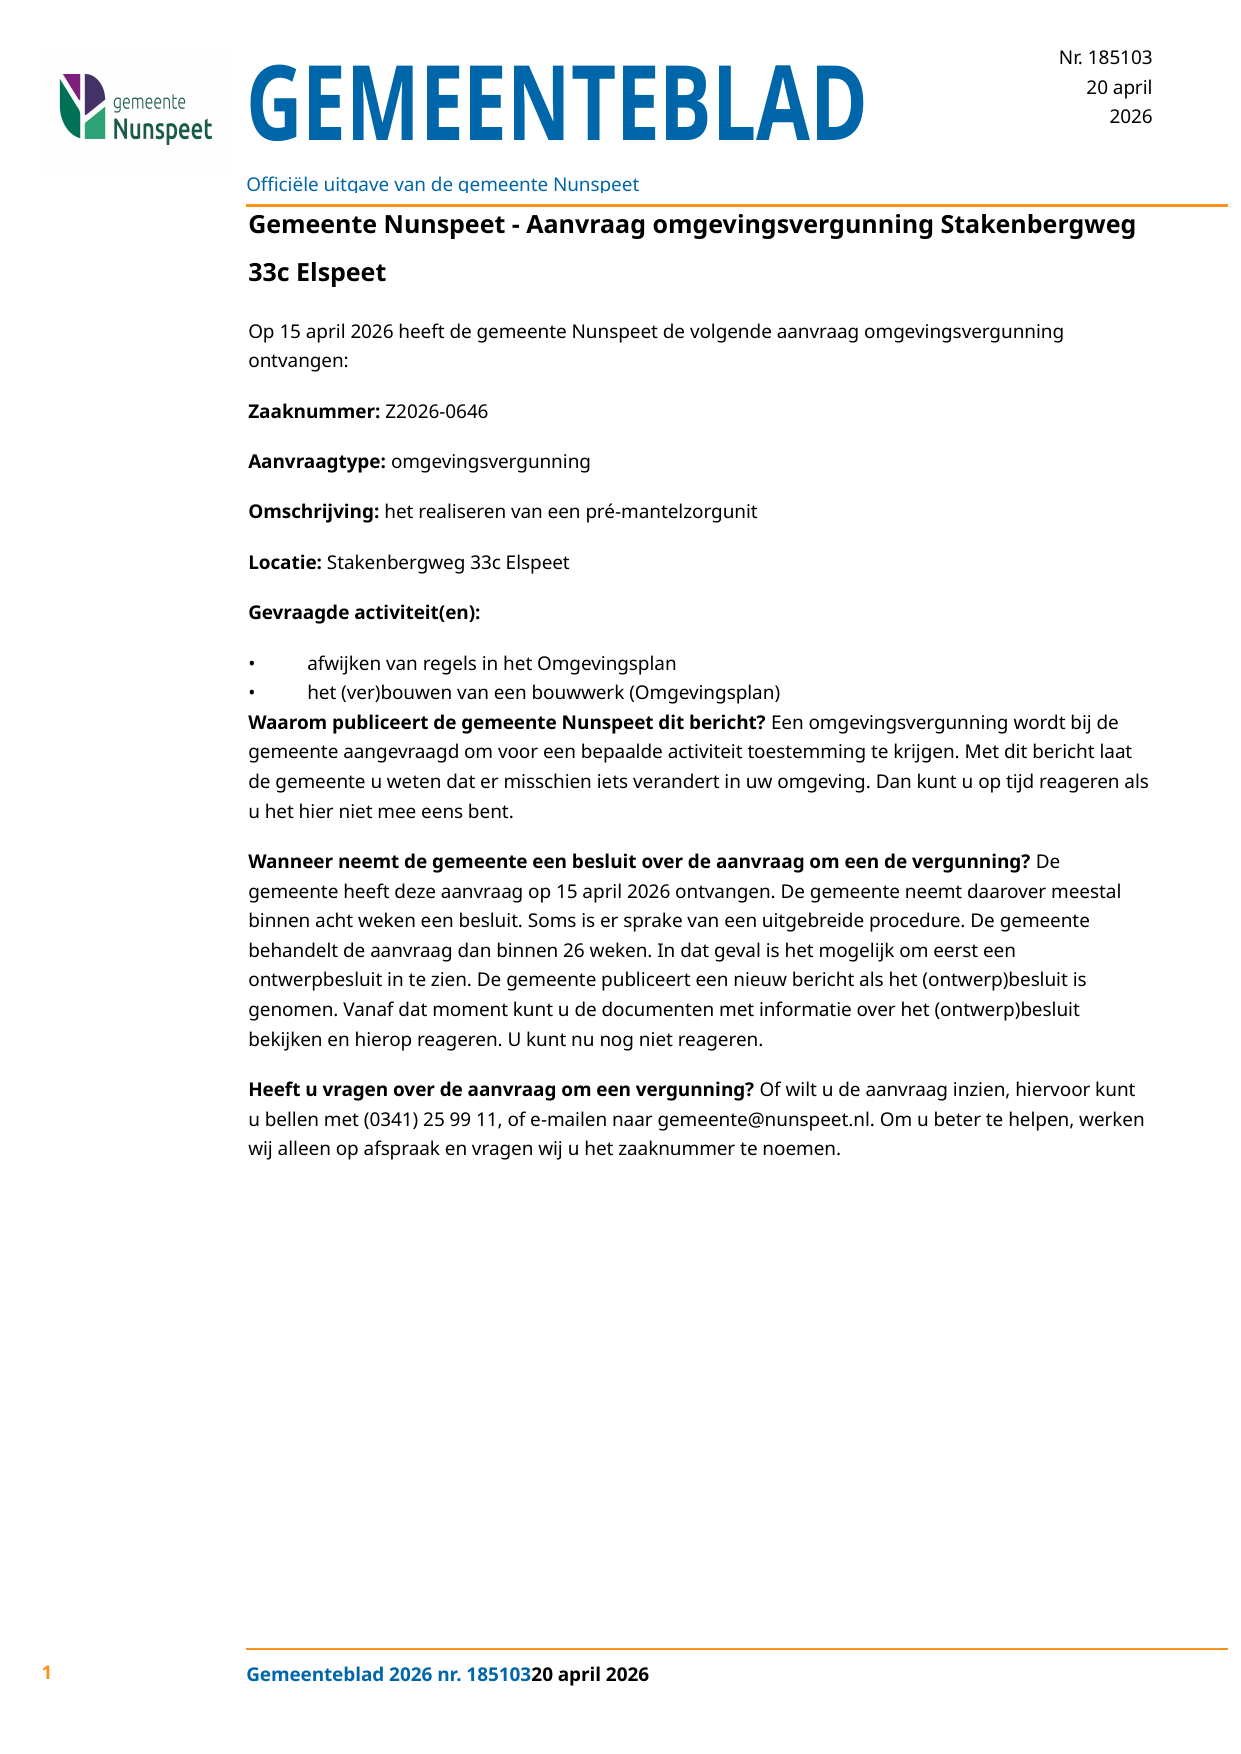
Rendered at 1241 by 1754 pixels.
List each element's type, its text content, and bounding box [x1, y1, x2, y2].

text Waarom publiceert de gemeente Nunspeet dit bericht? Een omgevingsvergunning wordt bij de gemeente aangevraagd om voor een bepaalde activiteit toestemming te krijgen. Met dit bericht laat de gemeente u weten dat er misschien iets verandert in uw omgeving. Dan kunt u op tijd reageren als u het hier niet mee eens bent. [248, 709, 1152, 824]
text Wanneer neemt de gemeente een besluit over de aanvraag om een de vergunning? De gemeente heeft deze aanvraag op 15 april 2026 ontvangen. De gemeente neemt daarover meestal binnen acht weken een besluit. Soms is er sprake van een uitgebreide procedure. De gemeente behandelt de aanvraag dan binnen 26 weken. In dat geval is het mogelijk om eerst een ontwerpbesluit in te zien. De gemeente publiceert een nieuw bericht als het (ontwerp)besluit is genomen. Vanaf dat moment kunt u de documenten met informatie over het (ontwerp)besluit bekijken en hierop reageren. U kunt nu nog niet reageren. [248, 848, 1152, 1052]
text Zaaknummer: Z2026-0646 [248, 398, 1152, 424]
text Op 15 april 2026 heeft de gemeente Nunspeet de volgende aanvraag omgevingsvergunning ontvangen: [248, 318, 1152, 373]
text Gemeente Nunspeet - Aanvraag omgevingsvergunning Stakenbergweg 33c Elspeet [248, 207, 1152, 288]
text Gevraagde activiteit(en): [248, 599, 1152, 625]
text Heeft u vragen over de aanvraag om een vergunning? Of wilt u de aanvraag inzien, hiervoor kunt u bellen met (0341) 25 99 11, of e-mailen naar gemeente@nunspeet.nl. Om u beter te helpen, werken wij alleen op afspraak en vragen wij u het zaaknummer te noemen. [248, 1076, 1152, 1161]
text Locatie: Stakenbergweg 33c Elspeet [248, 549, 1152, 575]
text Aanvraagtype: omgevingsvergunning [248, 448, 1152, 474]
picture [41, 47, 231, 172]
text Omschrijving: het realiseren van een pré-mantelzorgunit [248, 499, 1152, 524]
list afwijken van regels in het Omgevingsplan [248, 650, 1152, 676]
list het (ver)bouwen van een bouwwerk (Omgevingsplan) [248, 679, 1152, 705]
